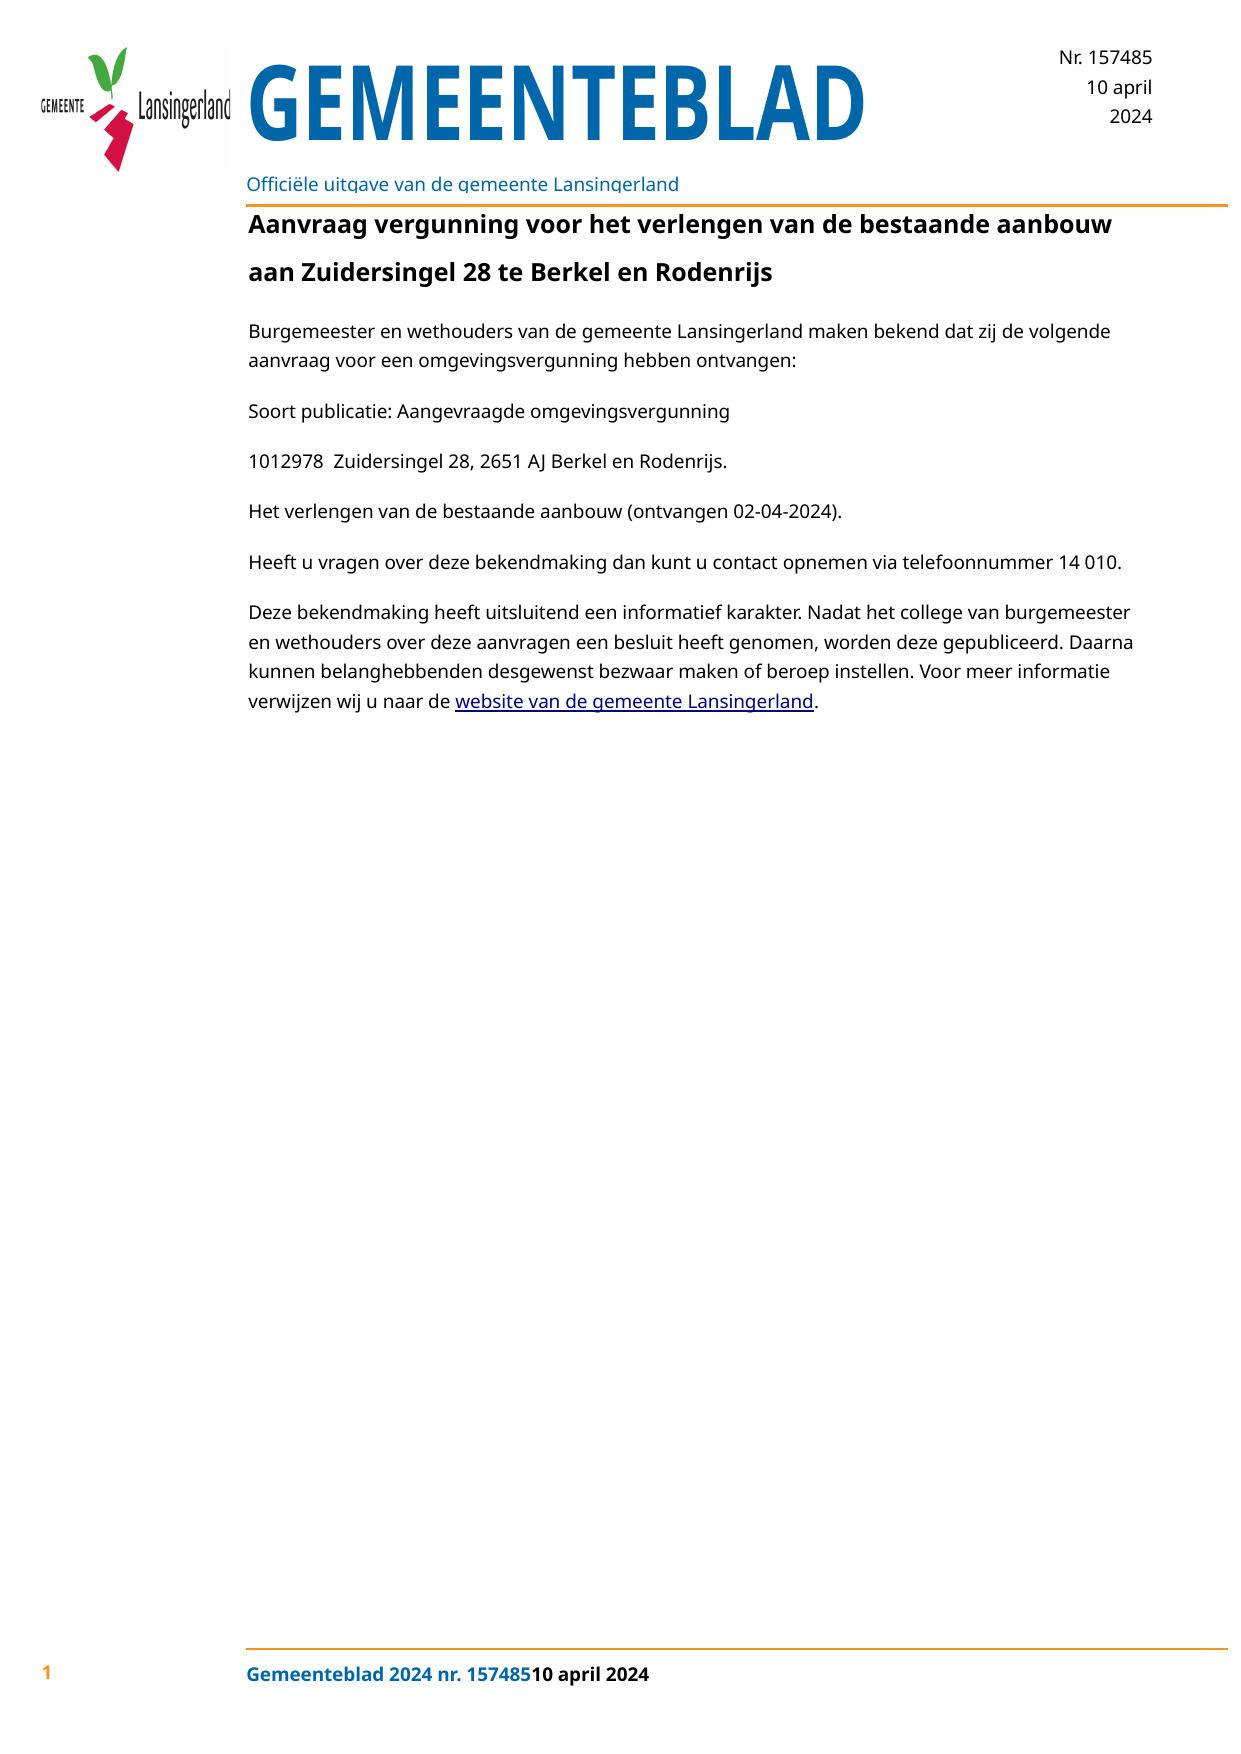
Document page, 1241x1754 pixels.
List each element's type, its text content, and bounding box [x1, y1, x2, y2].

text Het verlengen van de bestaande aanbouw (ontvangen 02-04-2024). [248, 499, 1152, 524]
text Aanvraag vergunning voor het verlengen van de bestaande aanbouw aan Zuidersingel 28 te Berkel en Rodenrijs [248, 207, 1152, 288]
text Heeft u vragen over deze bekendmaking dan kunt u contact opnemen via telefoonnummer 14 010. [248, 549, 1152, 575]
text Soort publicatie: Aangevraagde omgevingsvergunning [248, 398, 1152, 424]
text 1012978 Zuidersingel 28, 2651 AJ Berkel en Rodenrijs. [248, 448, 1152, 474]
text Deze bekendmaking heeft uitsluitend een informatief karakter. Nadat het college van burgemeester en wethouders over deze aanvragen een besluit heeft genomen, worden deze gepubliceerd. Daarna kunnen belanghebbenden desgewenst bezwaar maken of beroep instellen. Voor meer informatie verwijzen wij u naar de website van de gemeente Lansingerland. [248, 599, 1152, 714]
text Burgemeester en wethouders van de gemeente Lansingerland maken bekend dat zij de volgende aanvraag voor een omgevingsvergunning hebben ontvangen: [248, 318, 1152, 373]
picture [41, 47, 231, 172]
